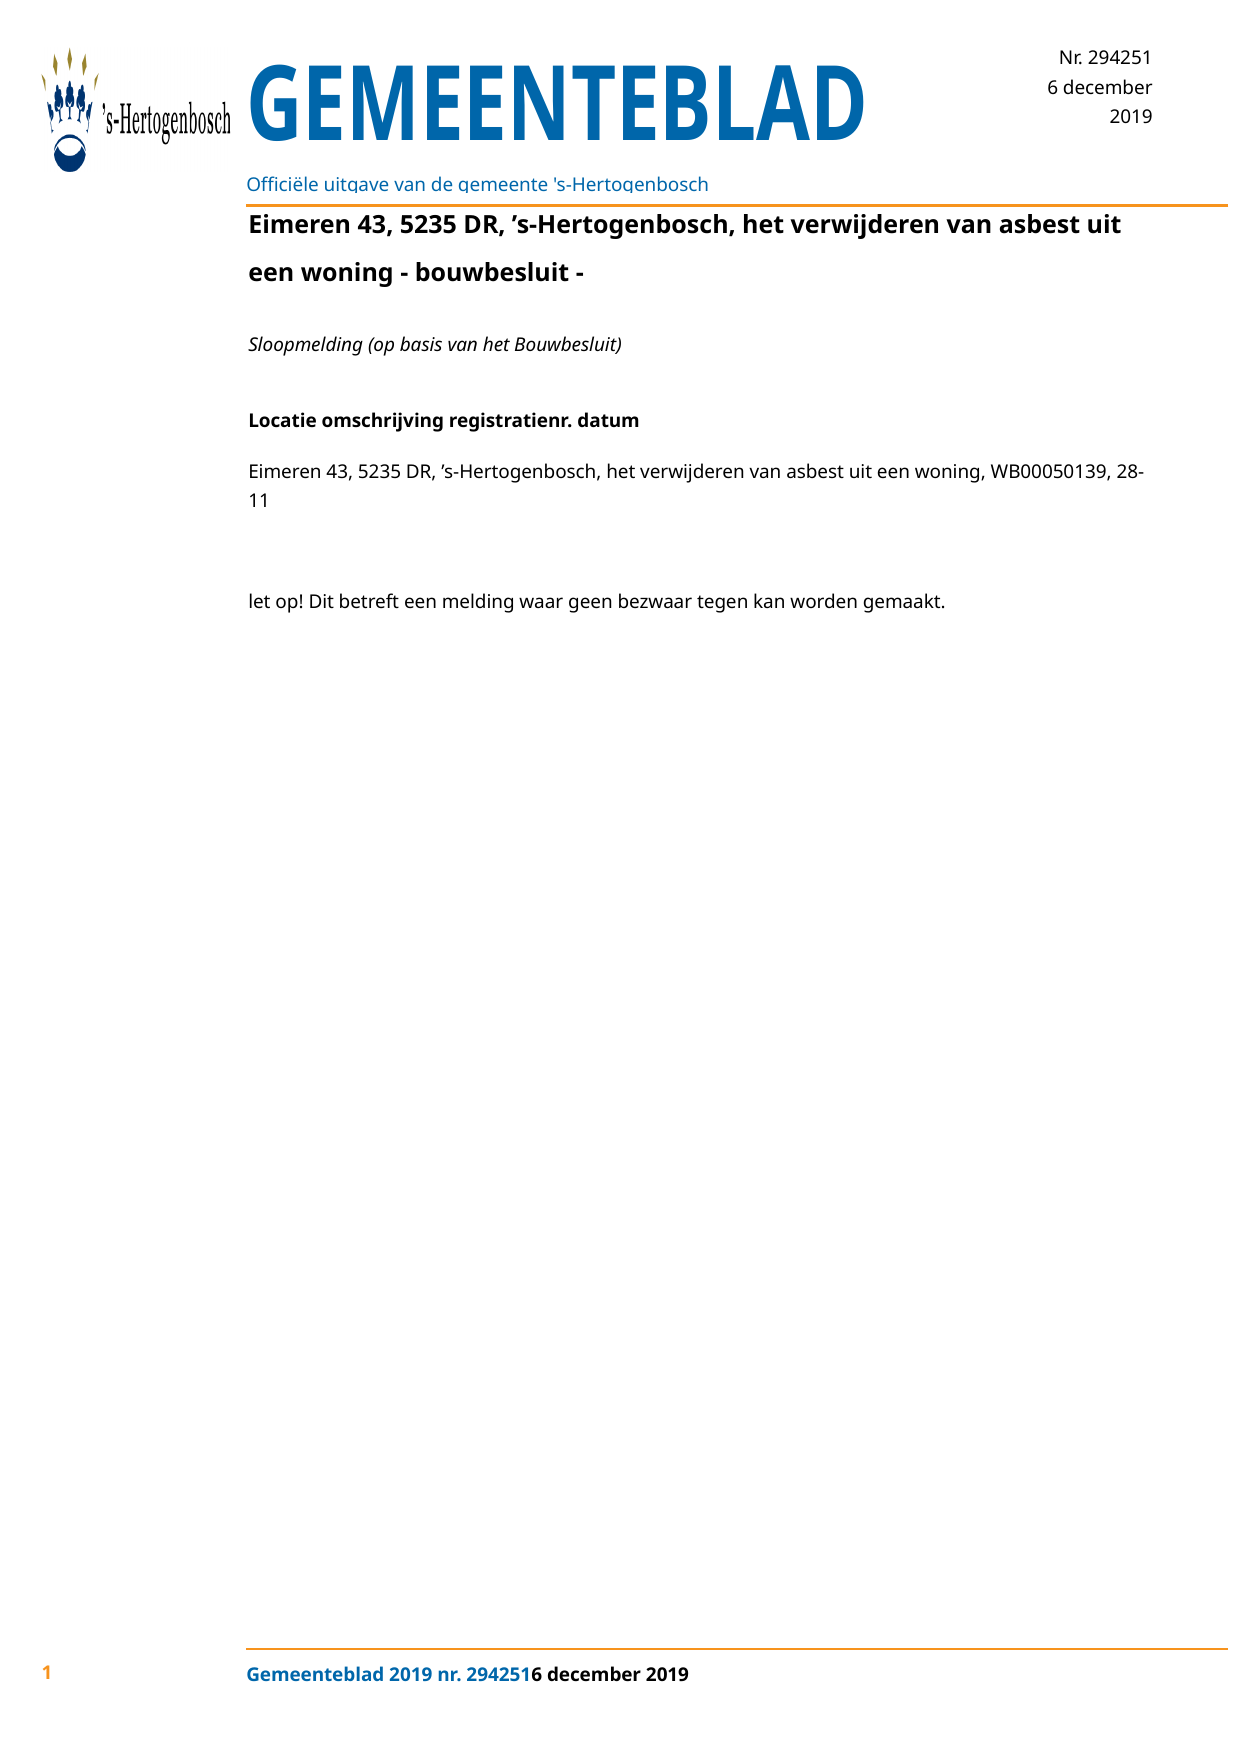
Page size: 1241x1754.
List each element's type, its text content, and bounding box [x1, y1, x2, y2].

text Sloopmelding (op basis van het Bouwbesluit) [248, 331, 1152, 357]
picture [41, 47, 231, 172]
text Locatie omschrijving registratienr. datum [248, 408, 1152, 433]
text Eimeren 43, 5235 DR, ’s-Hertogenbosch, het verwijderen van asbest uit een woning, WB00050139, 28-11 [248, 458, 1152, 513]
text Eimeren 43, 5235 DR, ’s-Hertogenbosch, het verwijderen van asbest uit een woning - bouwbesluit - [248, 207, 1152, 288]
text let op! Dit betreft een melding waar geen bezwaar tegen kan worden gemaakt. [248, 588, 1152, 614]
